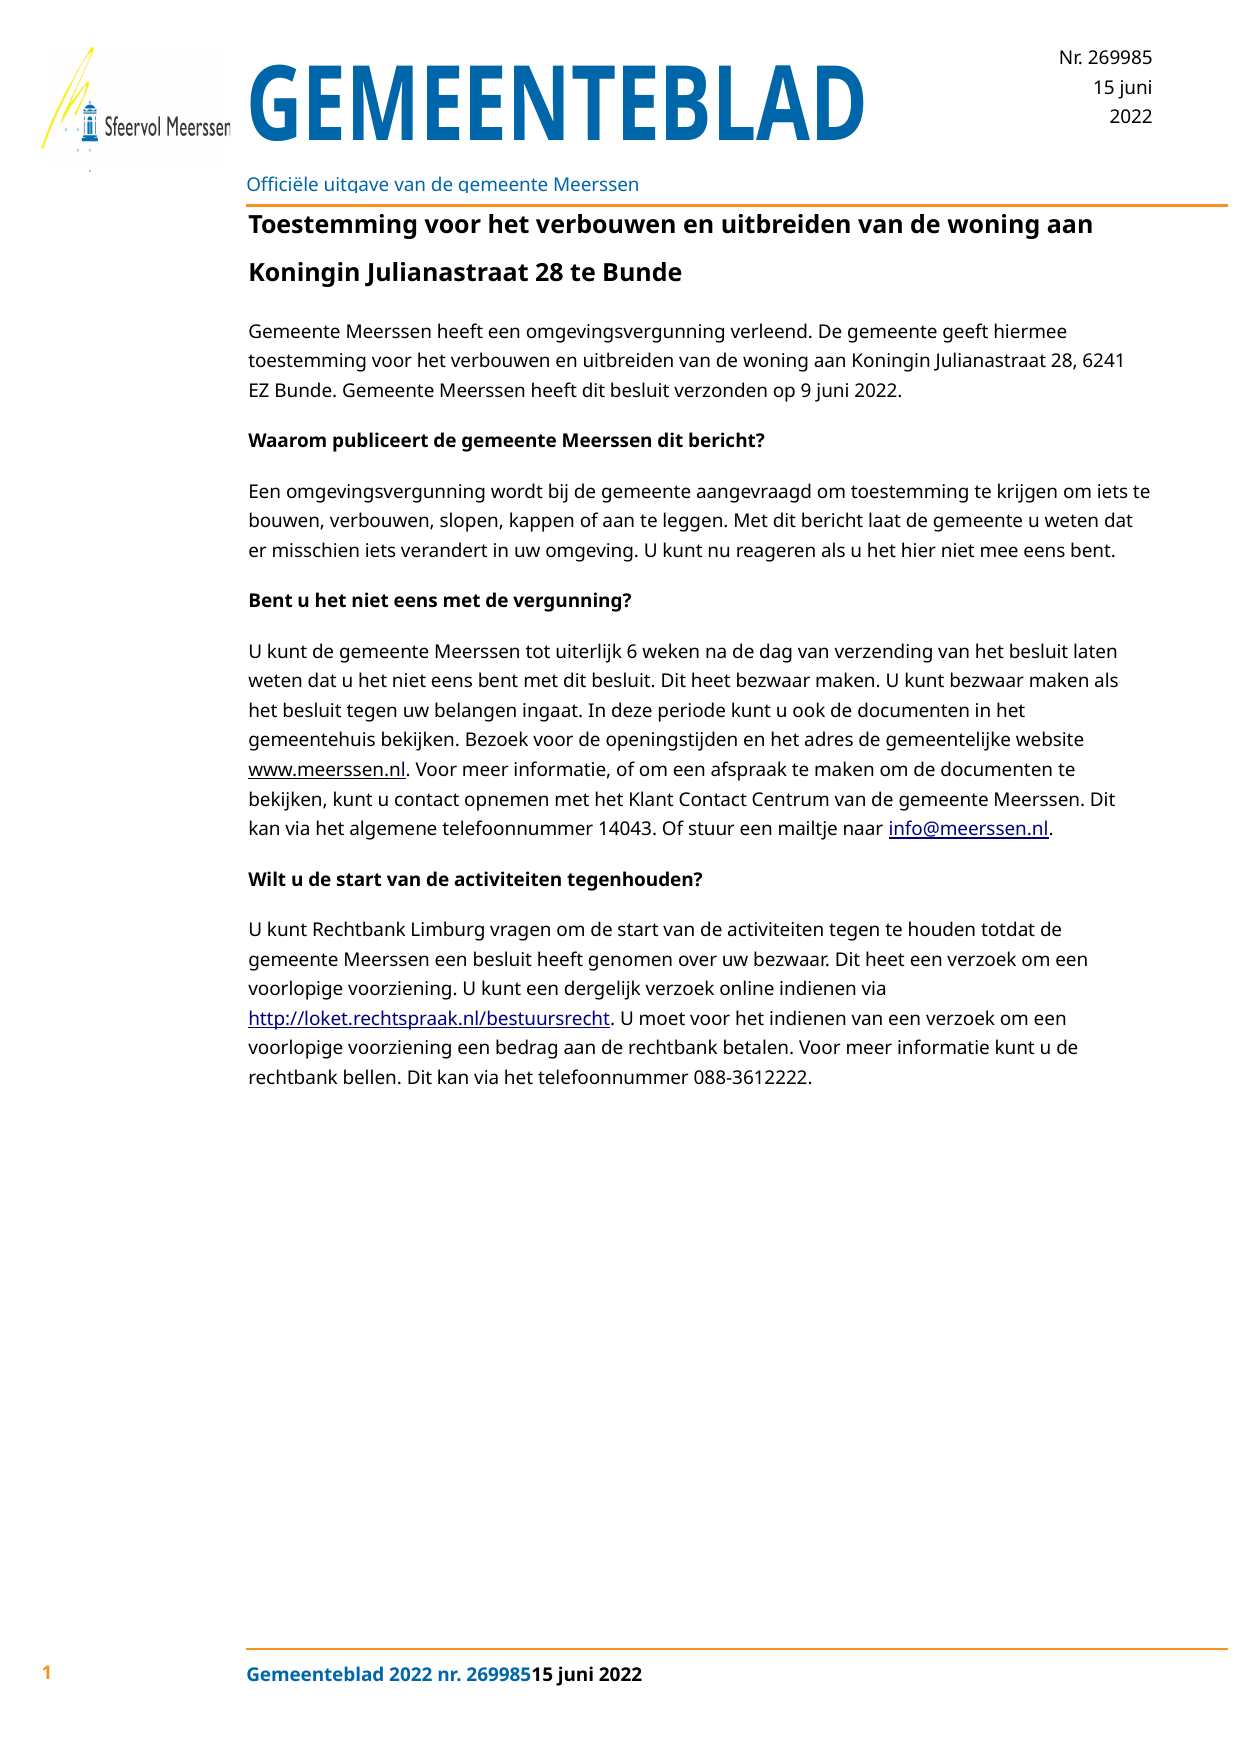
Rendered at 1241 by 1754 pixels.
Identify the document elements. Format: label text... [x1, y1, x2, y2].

text Bent u het niet eens met de vergunning? [248, 587, 1152, 613]
text Wilt u de start van de activiteiten tegenhouden? [248, 866, 1152, 892]
text Toestemming voor het verbouwen en uitbreiden van de woning aan Koningin Julianastraat 28 te Bunde [248, 207, 1152, 288]
text Waarom publiceert de gemeente Meerssen dit bericht? [248, 427, 1152, 453]
text Een omgevingsvergunning wordt bij de gemeente aangevraagd om toestemming te krijgen om iets te bouwen, verbouwen, slopen, kappen of aan te leggen. Met dit bericht laat de gemeente u weten dat er misschien iets verandert in uw omgeving. U kunt nu reageren als u het hier niet mee eens bent. [248, 478, 1152, 563]
picture [41, 47, 231, 172]
text U kunt de gemeente Meerssen tot uiterlijk 6 weken na de dag van verzending van het besluit laten weten dat u het niet eens bent met dit besluit. Dit heet bezwaar maken. U kunt bezwaar maken als het besluit tegen uw belangen ingaat. In deze periode kunt u ook de documenten in het gemeentehuis bekijken. Bezoek voor de openingstijden en het adres de gemeentelijke website www.meerssen.nl. Voor meer informatie, of om een afspraak te maken om de documenten te bekijken, kunt u contact opnemen met het Klant Contact Centrum van de gemeente Meerssen. Dit kan via het algemene telefoonnummer 14043. Of stuur een mailtje naar info@meerssen.nl. [248, 638, 1152, 841]
text U kunt Rechtbank Limburg vragen om de start van de activiteiten tegen te houden totdat de gemeente Meerssen een besluit heeft genomen over uw bezwaar. Dit heet een verzoek om een voorlopige voorziening. U kunt een dergelijk verzoek online indienen via http://loket.rechtspraak.nl/bestuursrecht. U moet voor het indienen van een verzoek om een voorlopige voorziening een bedrag aan de rechtbank betalen. Voor meer informatie kunt u de rechtbank bellen. Dit kan via het telefoonnummer 088-3612222. [248, 916, 1152, 1090]
text Gemeente Meerssen heeft een omgevingsvergunning verleend. De gemeente geeft hiermee toestemming voor het verbouwen en uitbreiden van de woning aan Koningin Julianastraat 28, 6241 EZ Bunde. Gemeente Meerssen heeft dit besluit verzonden op 9 juni 2022. [248, 318, 1152, 403]
